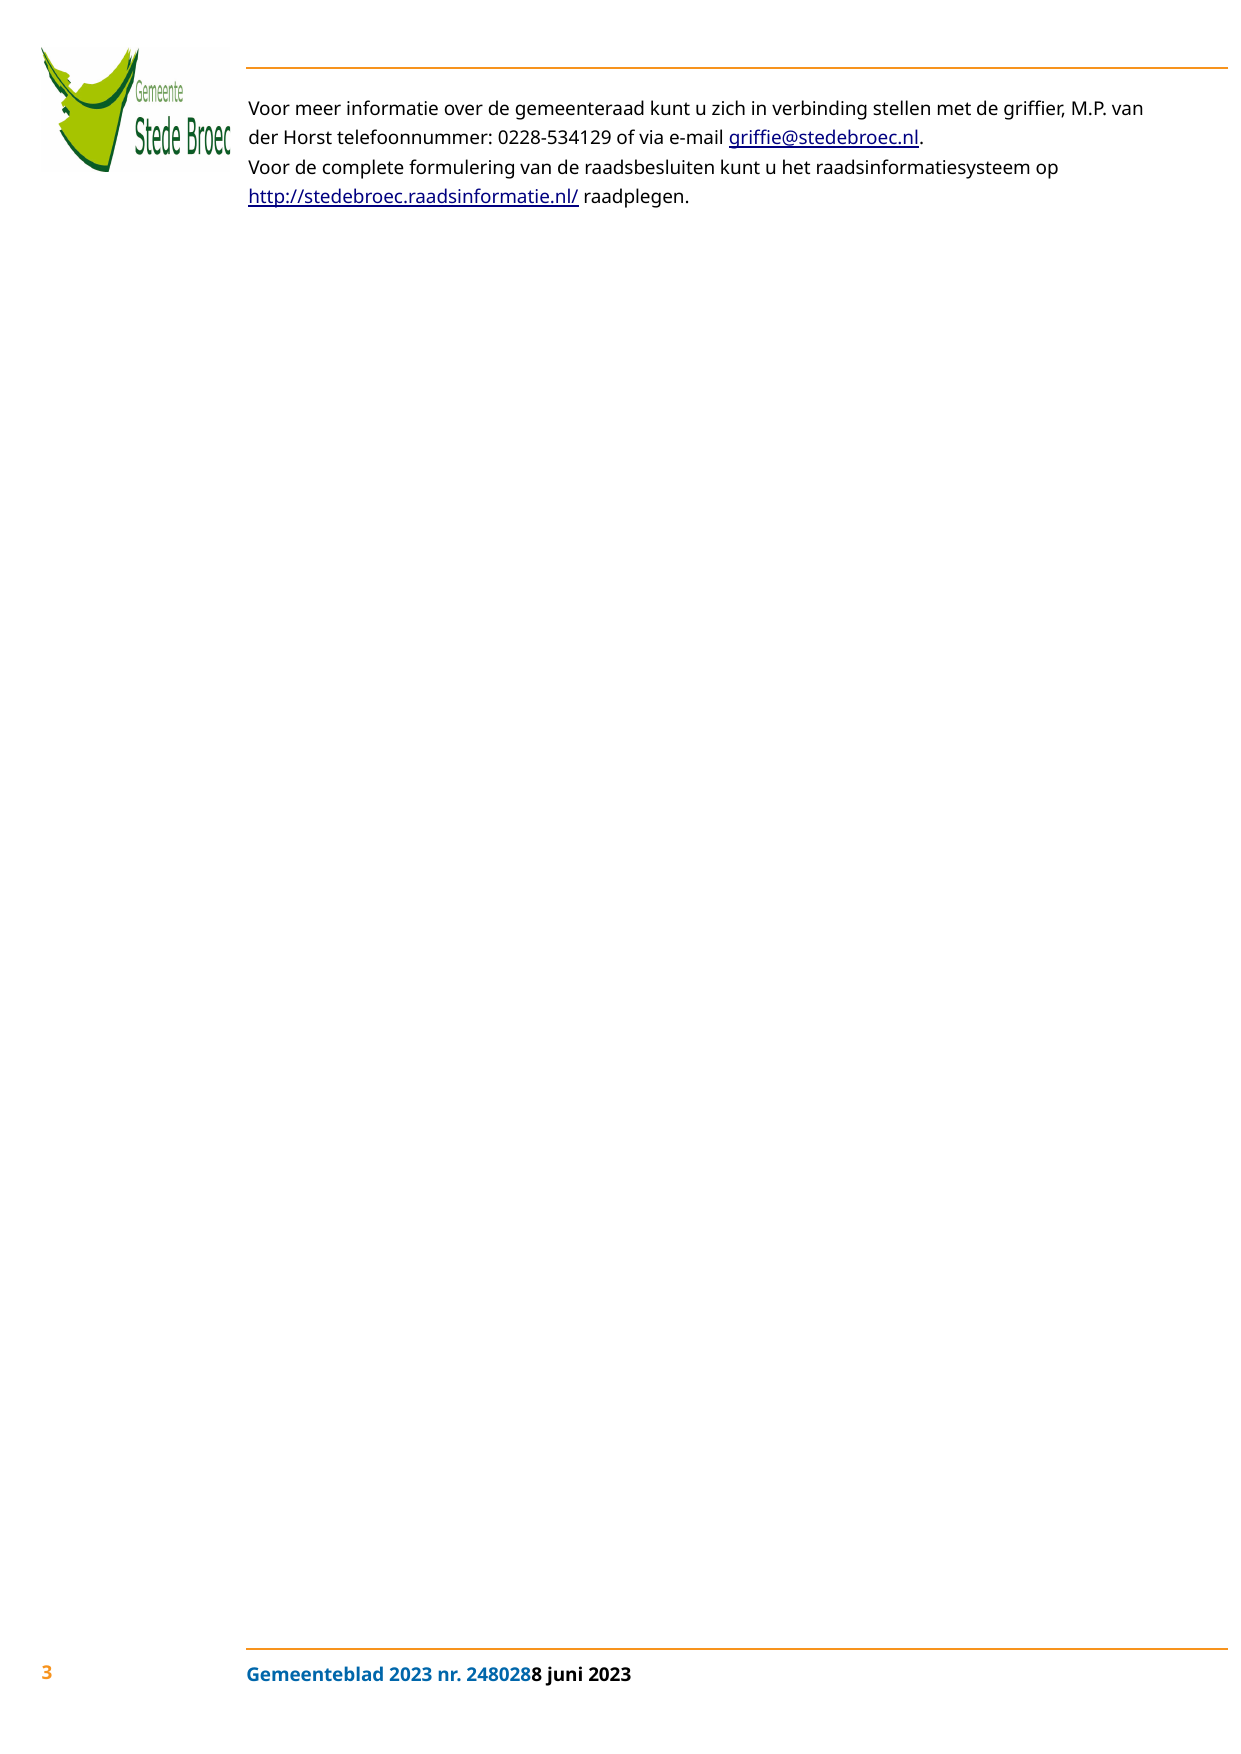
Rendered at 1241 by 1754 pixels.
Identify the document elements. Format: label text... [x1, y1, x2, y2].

picture [41, 47, 231, 172]
text Voor meer informatie over de gemeenteraad kunt u zich in verbinding stellen met de griffier, M.P. van der Horst telefoonnummer: 0228-534129 of via e-mail griffie@stedebroec.nl. [248, 95, 1152, 150]
text Voor de complete formulering van de raadsbesluiten kunt u het raadsinformatiesysteem op http://stedebroec.raadsinformatie.nl/ raadplegen. [248, 154, 1152, 209]
